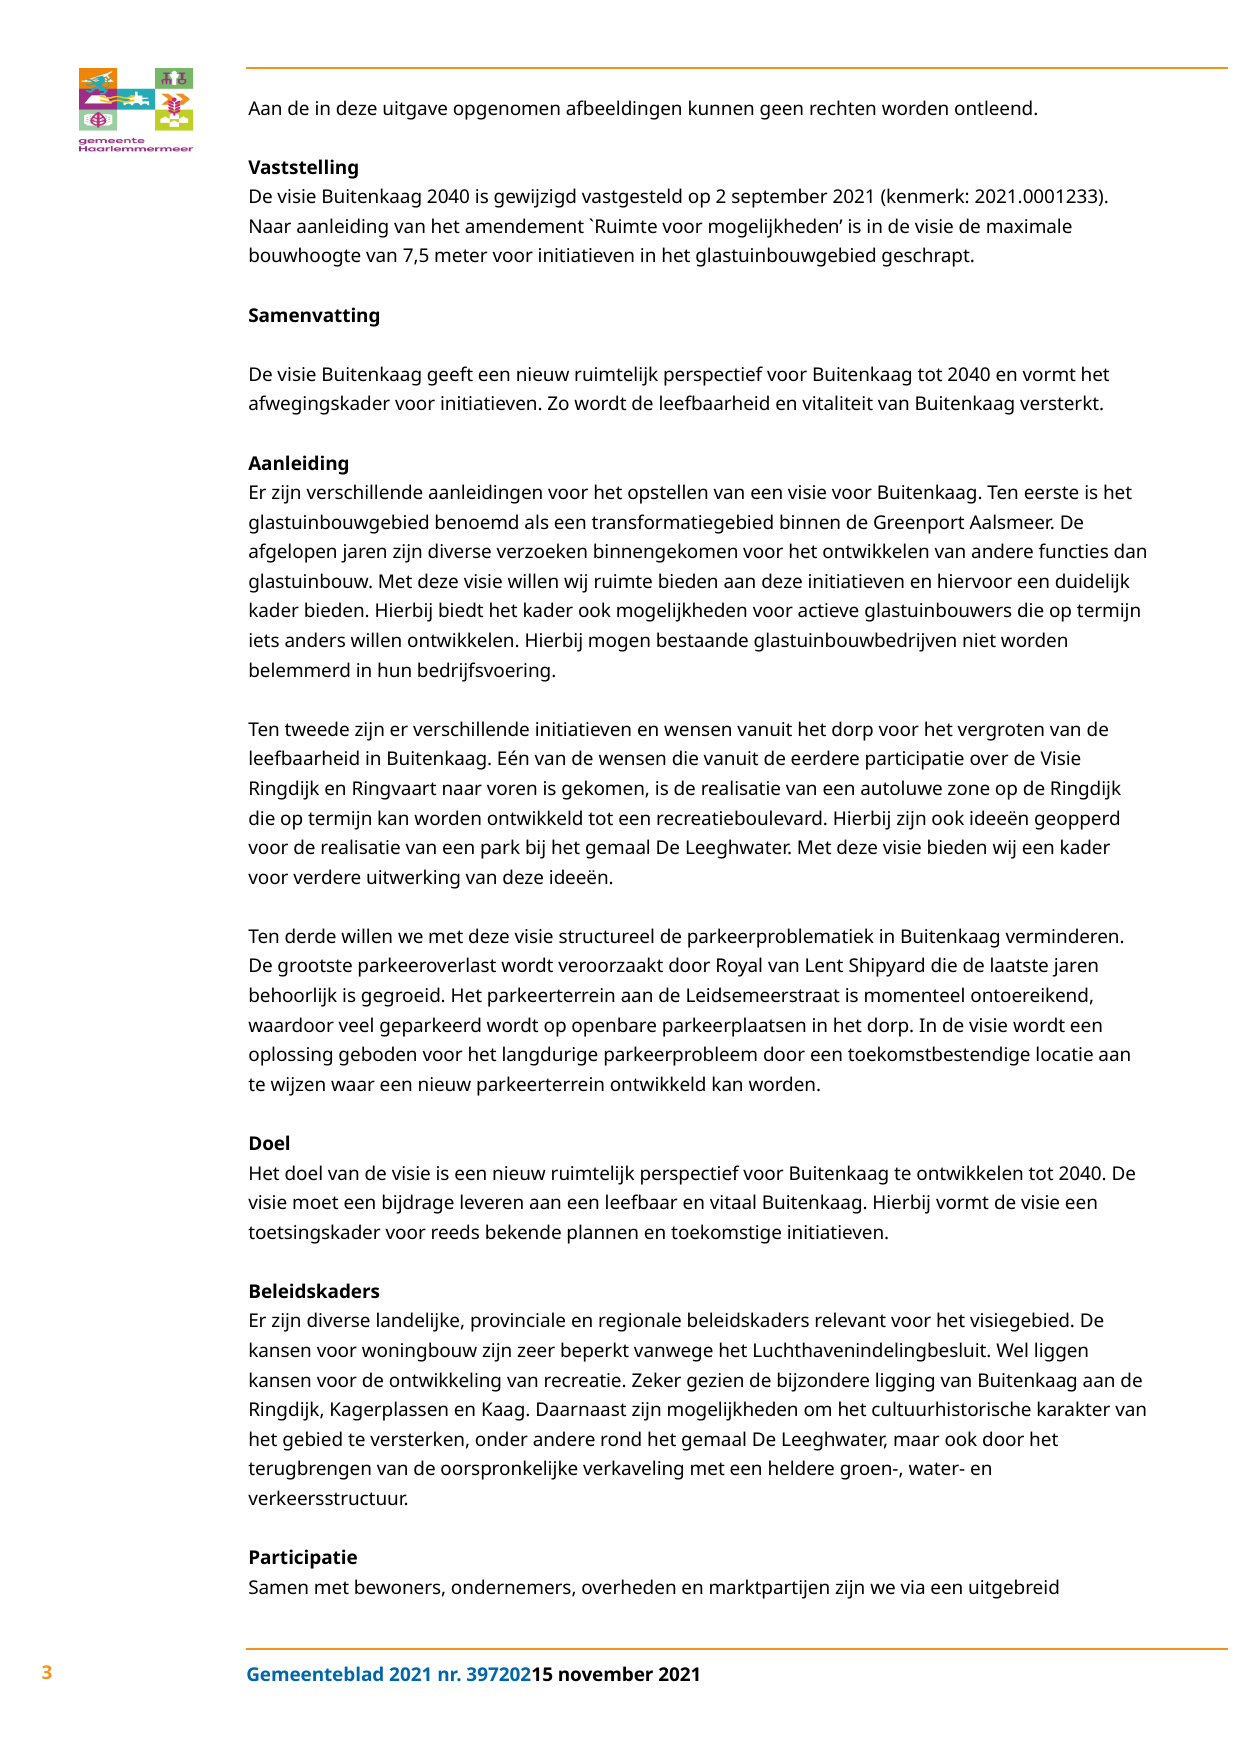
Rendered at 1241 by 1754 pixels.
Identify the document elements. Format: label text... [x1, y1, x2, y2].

picture [41, 47, 231, 172]
text Samenvatting [248, 302, 1152, 328]
text Ten tweede zijn er verschillende initiatieven en wensen vanuit het dorp voor het vergroten van de leefbaarheid in Buitenkaag. Eén van de wensen die vanuit de eerdere participatie over de Visie Ringdijk en Ringvaart naar voren is gekomen, is de realisatie van een autoluwe zone op de Ringdijk die op termijn kan worden ontwikkeld tot een recreatieboulevard. Hierbij zijn ook ideeën geopperd voor de realisatie van een park bij het gemaal De Leeghwater. Met deze visie bieden wij een kader voor verdere uitwerking van deze ideeën. [248, 716, 1152, 890]
text Het doel van de visie is een nieuw ruimtelijk perspectief voor Buitenkaag te ontwikkelen tot 2040. De visie moet een bijdrage leveren aan een leefbaar en vitaal Buitenkaag. Hierbij vormt de visie een toetsingskader voor reeds bekende plannen en toekomstige initiatieven. [248, 1160, 1152, 1245]
text Aan de in deze uitgave opgenomen afbeeldingen kunnen geen rechten worden ontleend. [248, 95, 1152, 121]
text Samen met bewoners, ondernemers, overheden en marktpartijen zijn we via een uitgebreid [248, 1574, 1152, 1600]
text Er zijn diverse landelijke, provinciale en regionale beleidskaders relevant voor het visiegebied. De kansen voor woningbouw zijn zeer beperkt vanwege het Luchthavenindelingbesluit. Wel liggen kansen voor de ontwikkeling van recreatie. Zeker gezien de bijzondere ligging van Buitenkaag aan de Ringdijk, Kagerplassen en Kaag. Daarnaast zijn mogelijkheden om het cultuurhistorische karakter van het gebied te versterken, onder andere rond het gemaal De Leeghwater, maar ook door het terugbrengen van de oorspronkelijke verkaveling met een heldere groen-, water- en verkeersstructuur. [248, 1308, 1152, 1511]
text Participatie [248, 1544, 1152, 1570]
text De visie Buitenkaag geeft een nieuw ruimtelijk perspectief voor Buitenkaag tot 2040 en vormt het afwegingskader voor initiatieven. Zo wordt de leefbaarheid en vitaliteit van Buitenkaag versterkt. [248, 361, 1152, 416]
text Doel [248, 1130, 1152, 1156]
text Vaststelling [248, 154, 1152, 180]
text Aanleiding [248, 450, 1152, 476]
text De visie Buitenkaag 2040 is gewijzigd vastgesteld op 2 september 2021 (kenmerk: 2021.0001233). [248, 183, 1152, 209]
text Ten derde willen we met deze visie structureel de parkeerproblematiek in Buitenkaag verminderen. De grootste parkeeroverlast wordt veroorzaakt door Royal van Lent Shipyard die de laatste jaren behoorlijk is gegroeid. Het parkeerterrein aan de Leidsemeerstraat is momenteel ontoereikend, waardoor veel geparkeerd wordt op openbare parkeerplaatsen in het dorp. In de visie wordt een oplossing geboden voor het langdurige parkeerprobleem door een toekomstbestendige locatie aan te wijzen waar een nieuw parkeerterrein ontwikkeld kan worden. [248, 923, 1152, 1097]
text Er zijn verschillende aanleidingen voor het opstellen van een visie voor Buitenkaag. Ten eerste is het glastuinbouwgebied benoemd als een transformatiegebied binnen de Greenport Aalsmeer. De afgelopen jaren zijn diverse verzoeken binnengekomen voor het ontwikkelen van andere functies dan glastuinbouw. Met deze visie willen wij ruimte bieden aan deze initiatieven en hiervoor een duidelijk kader bieden. Hierbij biedt het kader ook mogelijkheden voor actieve glastuinbouwers die op termijn iets anders willen ontwikkelen. Hierbij mogen bestaande glastuinbouwbedrijven niet worden belemmerd in hun bedrijfsvoering. [248, 479, 1152, 683]
text Naar aanleiding van het amendement `Ruimte voor mogelijkheden’ is in de visie de maximale bouwhoogte van 7,5 meter voor initiatieven in het glastuinbouwgebied geschrapt. [248, 213, 1152, 268]
text Beleidskaders [248, 1278, 1152, 1304]
